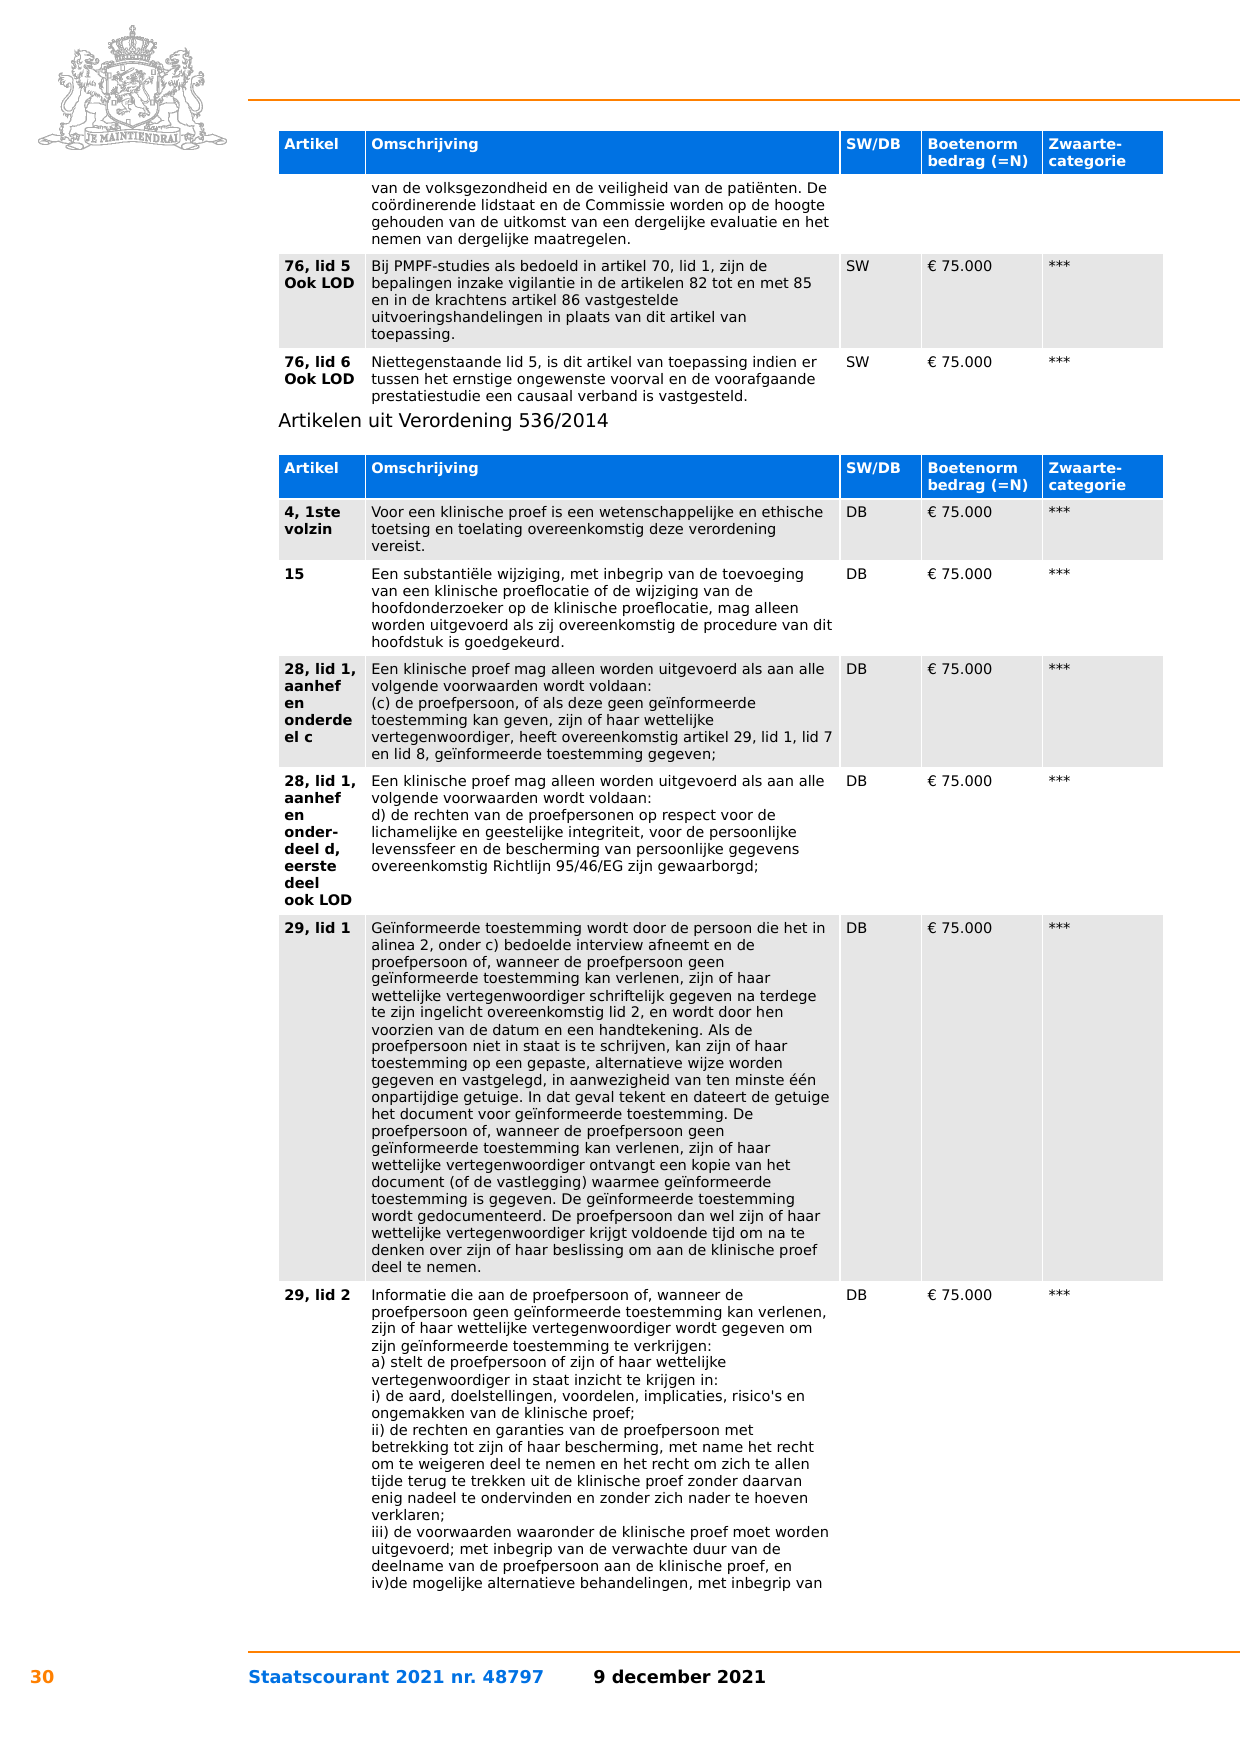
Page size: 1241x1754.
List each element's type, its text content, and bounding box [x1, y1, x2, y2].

table_cell € 75.000 [922, 561, 1042, 655]
table_cell *** [1043, 561, 1163, 655]
table_header Zwaarte-categorie [1043, 131, 1163, 174]
table_cell [841, 175, 921, 253]
table_header Artikel [279, 131, 365, 174]
table_cell € 75.000 [922, 915, 1042, 1281]
table_cell *** [1043, 500, 1163, 560]
table_cell *** [1043, 1282, 1163, 1597]
table_header Boetenorm bedrag (=N) [922, 131, 1042, 174]
table_cell DB [841, 915, 921, 1281]
table_cell € 75.000 [922, 1282, 1042, 1597]
table_cell Niettegenstaande lid 5, is dit artikel van toepassing indien er tussen het ernstige ongewenste voorval en de voorafgaande prestatiestudie een causaal verband is vastgesteld. [366, 349, 839, 409]
table_cell SW [841, 254, 921, 348]
table_header Zwaarte-categorie [1043, 455, 1163, 498]
table_cell € 75.000 [922, 656, 1042, 767]
table_cell 28, lid 1, aanhef en onderdeel c [279, 656, 365, 767]
table_cell 4, 1ste volzin [279, 500, 365, 560]
table_cell DB [841, 500, 921, 560]
table_cell Informatie die aan de proefpersoon of, wanneer de proefpersoon geen geïnformeerde toestemming kan verlenen, zijn of haar wettelijke vertegenwoordiger wordt gegeven om zijn geïnformeerde toestemming te verkrijgen: a) stelt de proefpersoon of zijn of haar wettelijke vertegenwoordiger in staat inzicht te krijgen in: i) de aard, doelstellingen, voordelen, implicaties, risico's en ongemakken van de klinische proef; ii) de rechten en garanties van de proefpersoon met betrekking tot zijn of haar bescherming, met name het recht om te weigeren deel te nemen en het recht om zich te allen tijde terug te trekken uit de klinische proef zonder daarvan enig nadeel te ondervinden en zonder zich nader te hoeven verklaren; iii) de voorwaarden waaronder de klinische proef moet worden uitgevoerd; met inbegrip van de verwachte duur van de deelname van de proefpersoon aan de klinische proef, en iv)de mogelijke alternatieve behandelingen, met inbegrip van [366, 1282, 839, 1597]
table_cell *** [1043, 349, 1163, 409]
table_cell [1043, 175, 1163, 253]
table_cell *** [1043, 254, 1163, 348]
table_cell DB [841, 656, 921, 767]
table_cell [922, 175, 1042, 253]
table_header Artikel [279, 455, 365, 498]
table_header Omschrijving [366, 131, 839, 174]
table_cell 76, lid 6 Ook LOD [279, 349, 365, 409]
table_cell Geïnformeerde toestemming wordt door de persoon die het in alinea 2, onder c) bedoelde interview afneemt en de proefpersoon of, wanneer de proefpersoon geen geïnformeerde toestemming kan verlenen, zijn of haar wettelijke vertegenwoordiger schriftelijk gegeven na terdege te zijn ingelicht overeenkomstig lid 2, en wordt door hen voorzien van de datum en een handtekening. Als de proefpersoon niet in staat is te schrijven, kan zijn of haar toestemming op een gepaste, alternatieve wijze worden gegeven en vastgelegd, in aanwezigheid van ten minste één onpartijdige getuige. In dat geval tekent en dateert de getuige het document voor geïnformeerde toestemming. De proefpersoon of, wanneer de proefpersoon geen geïnformeerde toestemming kan verlenen, zijn of haar wettelijke vertegenwoordiger ontvangt een kopie van het document (of de vastlegging) waarmee geïnformeerde toestemming is gegeven. De geïnformeerde toestemming wordt gedocumenteerd. De proefpersoon dan wel zijn of haar wettelijke vertegenwoordiger krijgt voldoende tijd om na te denken over zijn of haar beslissing om aan de klinische proef deel te nemen. [366, 915, 839, 1281]
table_cell 76, lid 5 Ook LOD [279, 254, 365, 348]
table_header Boetenorm bedrag (=N) [922, 455, 1042, 498]
table_cell 29, lid 2 [279, 1282, 365, 1597]
table_cell € 75.000 [922, 769, 1042, 914]
text Artikelen uit Verordening 536/2014 [278, 410, 1163, 432]
table_cell DB [841, 561, 921, 655]
table_header SW/DB [841, 455, 921, 498]
table_cell Voor een klinische proef is een wetenschappelijke en ethische toetsing en toelating overeenkomstig deze verordening vereist. [366, 500, 839, 560]
picture [38, 25, 227, 150]
table_cell 28, lid 1, aanhef en onder-deel d, eerste deel ook LOD [279, 769, 365, 914]
table_cell [279, 175, 365, 253]
table_cell Een substantiële wijziging, met inbegrip van de toevoeging van een klinische proeflocatie of de wijziging van de hoofdonderzoeker op de klinische proeflocatie, mag alleen worden uitgevoerd als zij overeenkomstig de procedure van dit hoofdstuk is goedgekeurd. [366, 561, 839, 655]
table_cell Een klinische proef mag alleen worden uitgevoerd als aan alle volgende voorwaarden wordt voldaan: d) de rechten van de proefpersonen op respect voor de lichamelijke en geestelijke integriteit, voor de persoonlijke levenssfeer en de bescherming van persoonlijke gegevens overeenkomstig Richtlijn 95/46/EG zijn gewaarborgd; [366, 769, 839, 914]
table_cell DB [841, 1282, 921, 1597]
table_cell SW [841, 349, 921, 409]
table_cell 15 [279, 561, 365, 655]
table_header Omschrijving [366, 455, 839, 498]
table_cell Bij PMPF-studies als bedoeld in artikel 70, lid 1, zijn de bepalingen inzake vigilantie in de artikelen 82 tot en met 85 en in de krachtens artikel 86 vastgestelde uitvoeringshandelingen in plaats van dit artikel van toepassing. [366, 254, 839, 348]
table_cell *** [1043, 769, 1163, 914]
table_cell *** [1043, 915, 1163, 1281]
table_cell € 75.000 [922, 254, 1042, 348]
table_cell van de volksgezondheid en de veiligheid van de patiënten. De coördinerende lidstaat en de Commissie worden op de hoogte gehouden van de uitkomst van een dergelijke evaluatie en het nemen van dergelijke maatregelen. [366, 175, 839, 253]
table_cell 29, lid 1 [279, 915, 365, 1281]
table_cell € 75.000 [922, 349, 1042, 409]
table_header SW/DB [841, 131, 921, 174]
table_cell DB [841, 769, 921, 914]
table_cell € 75.000 [922, 500, 1042, 560]
table_cell *** [1043, 656, 1163, 767]
table_cell Een klinische proef mag alleen worden uitgevoerd als aan alle volgende voorwaarden wordt voldaan: (c) de proefpersoon, of als deze geen geïnformeerde toestemming kan geven, zijn of haar wettelijke vertegenwoordiger, heeft overeenkomstig artikel 29, lid 1, lid 7 en lid 8, geïnformeerde toestemming gegeven; [366, 656, 839, 767]
